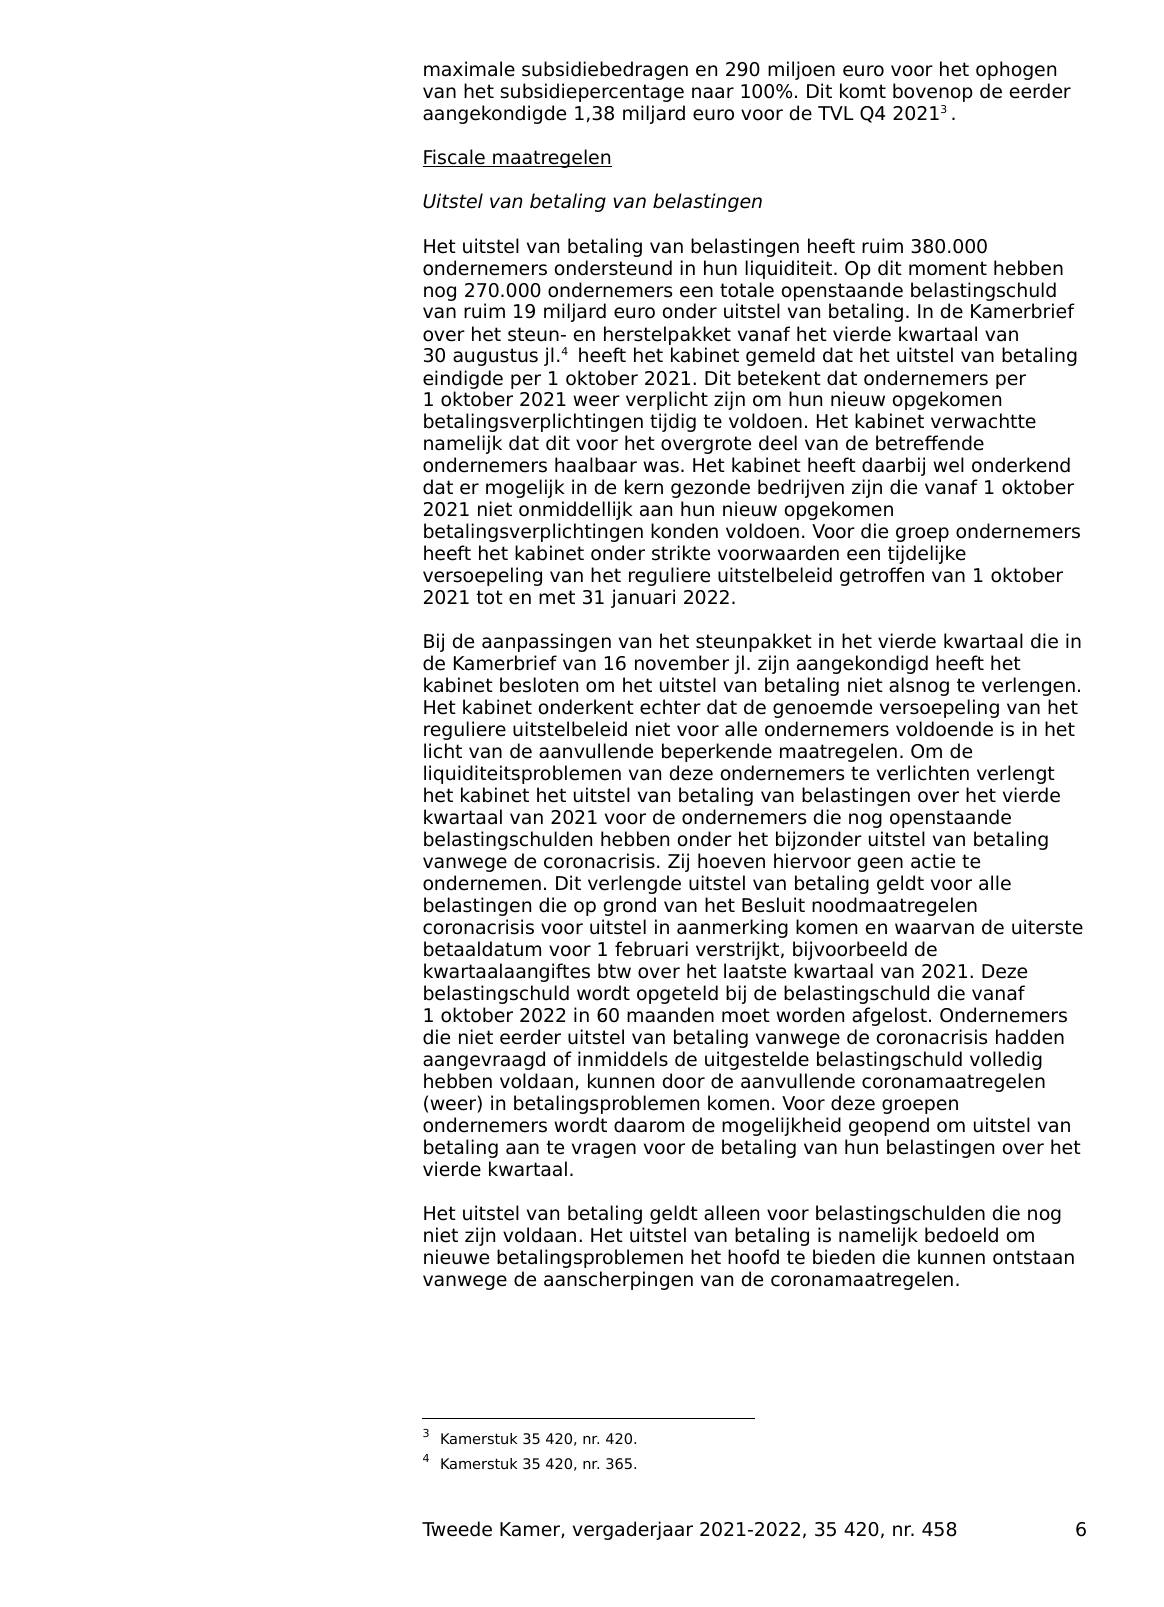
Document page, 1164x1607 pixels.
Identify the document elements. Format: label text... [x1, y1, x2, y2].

subtitle Uitstel van betaling van belastingen [422, 191, 1087, 213]
text Kamerstuk 35 420, nr. 420. [422, 1427, 1087, 1449]
text Kamerstuk 35 420, nr. 365. [422, 1452, 1087, 1474]
text Het uitstel van betaling van belastingen heeft ruim 380.000 ondernemers ondersteund in hun liquiditeit. Op dit moment hebben nog 270.000 ondernemers een totale openstaande belastingschuld van ruim 19 miljard euro onder uitstel van betaling. In de Kamerbrief over het steun- en herstelpakket vanaf het vierde kwartaal van 30 augustus jl. heeft het kabinet gemeld dat het uitstel van betaling eindigde per 1 oktober 2021. Dit betekent dat ondernemers per 1 oktober 2021 weer verplicht zijn om hun nieuw opgekomen betalingsverplichtingen tijdig te voldoen. Het kabinet verwachtte namelijk dat dit voor het overgrote deel van de betreffende ondernemers haalbaar was. Het kabinet heeft daarbij wel onderkend dat er mogelijk in de kern gezonde bedrijven zijn die vanaf 1 oktober 2021 niet onmiddellijk aan hun nieuw opgekomen betalingsverplichtingen konden voldoen. Voor die groep ondernemers heeft het kabinet onder strikte voorwaarden een tijdelijke versoepeling van het reguliere uitstelbeleid getroffen van 1 oktober 2021 tot en met 31 januari 2022. [422, 236, 1087, 609]
subtitle Fiscale maatregelen [422, 147, 1087, 169]
text Bij de aanpassingen van het steunpakket in het vierde kwartaal die in de Kamerbrief van 16 november jl. zijn aangekondigd heeft het kabinet besloten om het uitstel van betaling niet alsnog te verlengen. Het kabinet onderkent echter dat de genoemde versoepeling van het reguliere uitstelbeleid niet voor alle ondernemers voldoende is in het licht van de aanvullende beperkende maatregelen. Om de liquiditeitsproblemen van deze ondernemers te verlichten verlengt het kabinet het uitstel van betaling van belastingen over het vierde kwartaal van 2021 voor de ondernemers die nog openstaande belastingschulden hebben onder het bijzonder uitstel van betaling vanwege de coronacrisis. Zij hoeven hiervoor geen actie te ondernemen. Dit verlengde uitstel van betaling geldt voor alle belastingen die op grond van het Besluit noodmaatregelen coronacrisis voor uitstel in aanmerking komen en waarvan de uiterste betaaldatum voor 1 februari verstrijkt, bijvoorbeeld de kwartaalaangiftes btw over het laatste kwartaal van 2021. Deze belastingschuld wordt opgeteld bij de belastingschuld die vanaf 1 oktober 2022 in 60 maanden moet worden afgelost. Ondernemers die niet eerder uitstel van betaling vanwege de coronacrisis hadden aangevraagd of inmiddels de uitgestelde belastingschuld volledig hebben voldaan, kunnen door de aanvullende coronamaatregelen (weer) in betalingsproblemen komen. Voor deze groepen ondernemers wordt daarom de mogelijkheid geopend om uitstel van betaling aan te vragen voor de betaling van hun belastingen over het vierde kwartaal. [422, 631, 1087, 1181]
text Het uitstel van betaling geldt alleen voor belastingschulden die nog niet zijn voldaan. Het uitstel van betaling is namelijk bedoeld om nieuwe betalingsproblemen het hoofd te bieden die kunnen ontstaan vanwege de aanscherpingen van de coronamaatregelen. [422, 1203, 1087, 1291]
text maximale subsidiebedragen en 290 miljoen euro voor het ophogen van het subsidiepercentage naar 100%. Dit komt bovenop de eerder aangekondigde 1,38 miljard euro voor de TVL Q4 2021. [422, 59, 1087, 125]
